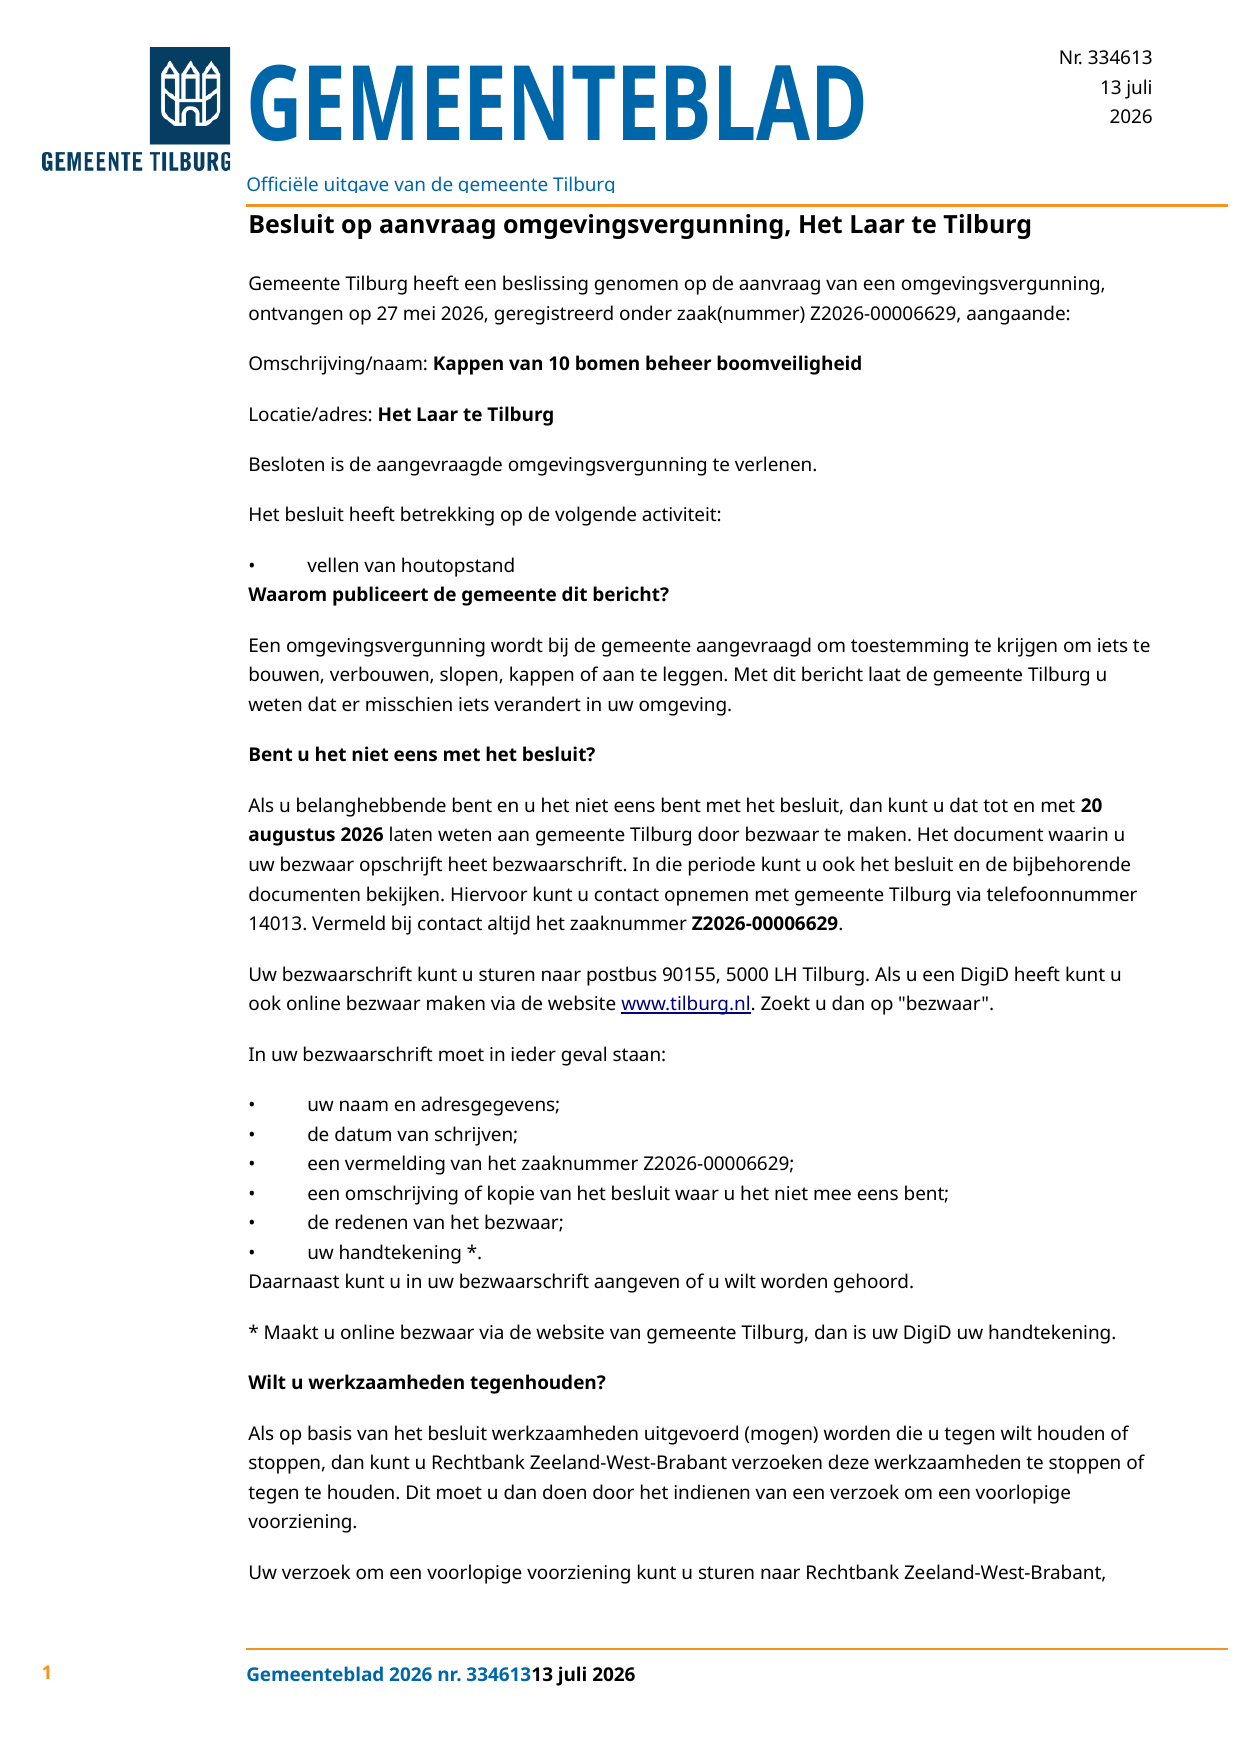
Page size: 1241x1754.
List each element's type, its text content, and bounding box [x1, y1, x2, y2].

text In uw bezwaarschrift moet in ieder geval staan: [248, 1041, 1152, 1066]
text Het besluit heeft betrekking op de volgende activiteit: [248, 502, 1152, 527]
text Uw verzoek om een voorlopige voorziening kunt u sturen naar Rechtbank Zeeland-West-Brabant, [248, 1559, 1152, 1585]
text Gemeente Tilburg heeft een beslissing genomen op de aanvraag van een omgevingsvergunning, ontvangen op 27 mei 2026, geregistreerd onder zaak(nummer) Z2026-00006629, aangaande: [248, 270, 1152, 326]
list de datum van schrijven; [248, 1121, 1152, 1146]
text Waarom publiceert de gemeente dit bericht? [248, 582, 1152, 607]
text Besloten is de aangevraagde omgevingsvergunning te verlenen. [248, 451, 1152, 477]
list een omschrijving of kopie van het besluit waar u het niet mee eens bent; [248, 1180, 1152, 1206]
text * Maakt u online bezwaar via de website van gemeente Tilburg, dan is uw DigiD uw handtekening. [248, 1319, 1152, 1345]
text Locatie/adres: Het Laar te Tilburg [248, 401, 1152, 426]
text Bent u het niet eens met het besluit? [248, 742, 1152, 767]
list de redenen van het bezwaar; [248, 1209, 1152, 1235]
text Als u belanghebbende bent en u het niet eens bent met het besluit, dan kunt u dat tot en met 20 augustus 2026 laten weten aan gemeente Tilburg door bezwaar te maken. Het document waarin u uw bezwaar opschrijft heet bezwaarschrift. In die periode kunt u ook het besluit en de bijbehorende documenten bekijken. Hiervoor kunt u contact opnemen met gemeente Tilburg via telefoonnummer 14013. Vermeld bij contact altijd het zaaknummer Z2026-00006629. [248, 792, 1152, 936]
text Wilt u werkzaamheden tegenhouden? [248, 1369, 1152, 1395]
list uw handtekening *. [248, 1239, 1152, 1265]
text Omschrijving/naam: Kappen van 10 bomen beheer boomveiligheid [248, 350, 1152, 376]
text Uw bezwaarschrift kunt u sturen naar postbus 90155, 5000 LH Tilburg. Als u een DigiD heeft kunt u ook online bezwaar maken via de website www.tilburg.nl. Zoekt u dan op "bezwaar". [248, 961, 1152, 1016]
list uw naam en adresgegevens; [248, 1091, 1152, 1117]
text Als op basis van het besluit werkzaamheden uitgevoerd (mogen) worden die u tegen wilt houden of stoppen, dan kunt u Rechtbank Zeeland-West-Brabant verzoeken deze werkzaamheden te stoppen of tegen te houden. Dit moet u dan doen door het indienen van een verzoek om een voorlopige voorziening. [248, 1420, 1152, 1534]
list vellen van houtopstand [248, 552, 1152, 578]
picture [41, 47, 231, 172]
text Daarnaast kunt u in uw bezwaarschrift aangeven of u wilt worden gehoord. [248, 1269, 1152, 1294]
text Een omgevingsvergunning wordt bij de gemeente aangevraagd om toestemming te krijgen om iets te bouwen, verbouwen, slopen, kappen of aan te leggen. Met dit bericht laat de gemeente Tilburg u weten dat er misschien iets verandert in uw omgeving. [248, 632, 1152, 717]
text Besluit op aanvraag omgevingsvergunning, Het Laar te Tilburg [248, 207, 1152, 241]
list een vermelding van het zaaknummer Z2026-00006629; [248, 1150, 1152, 1176]
